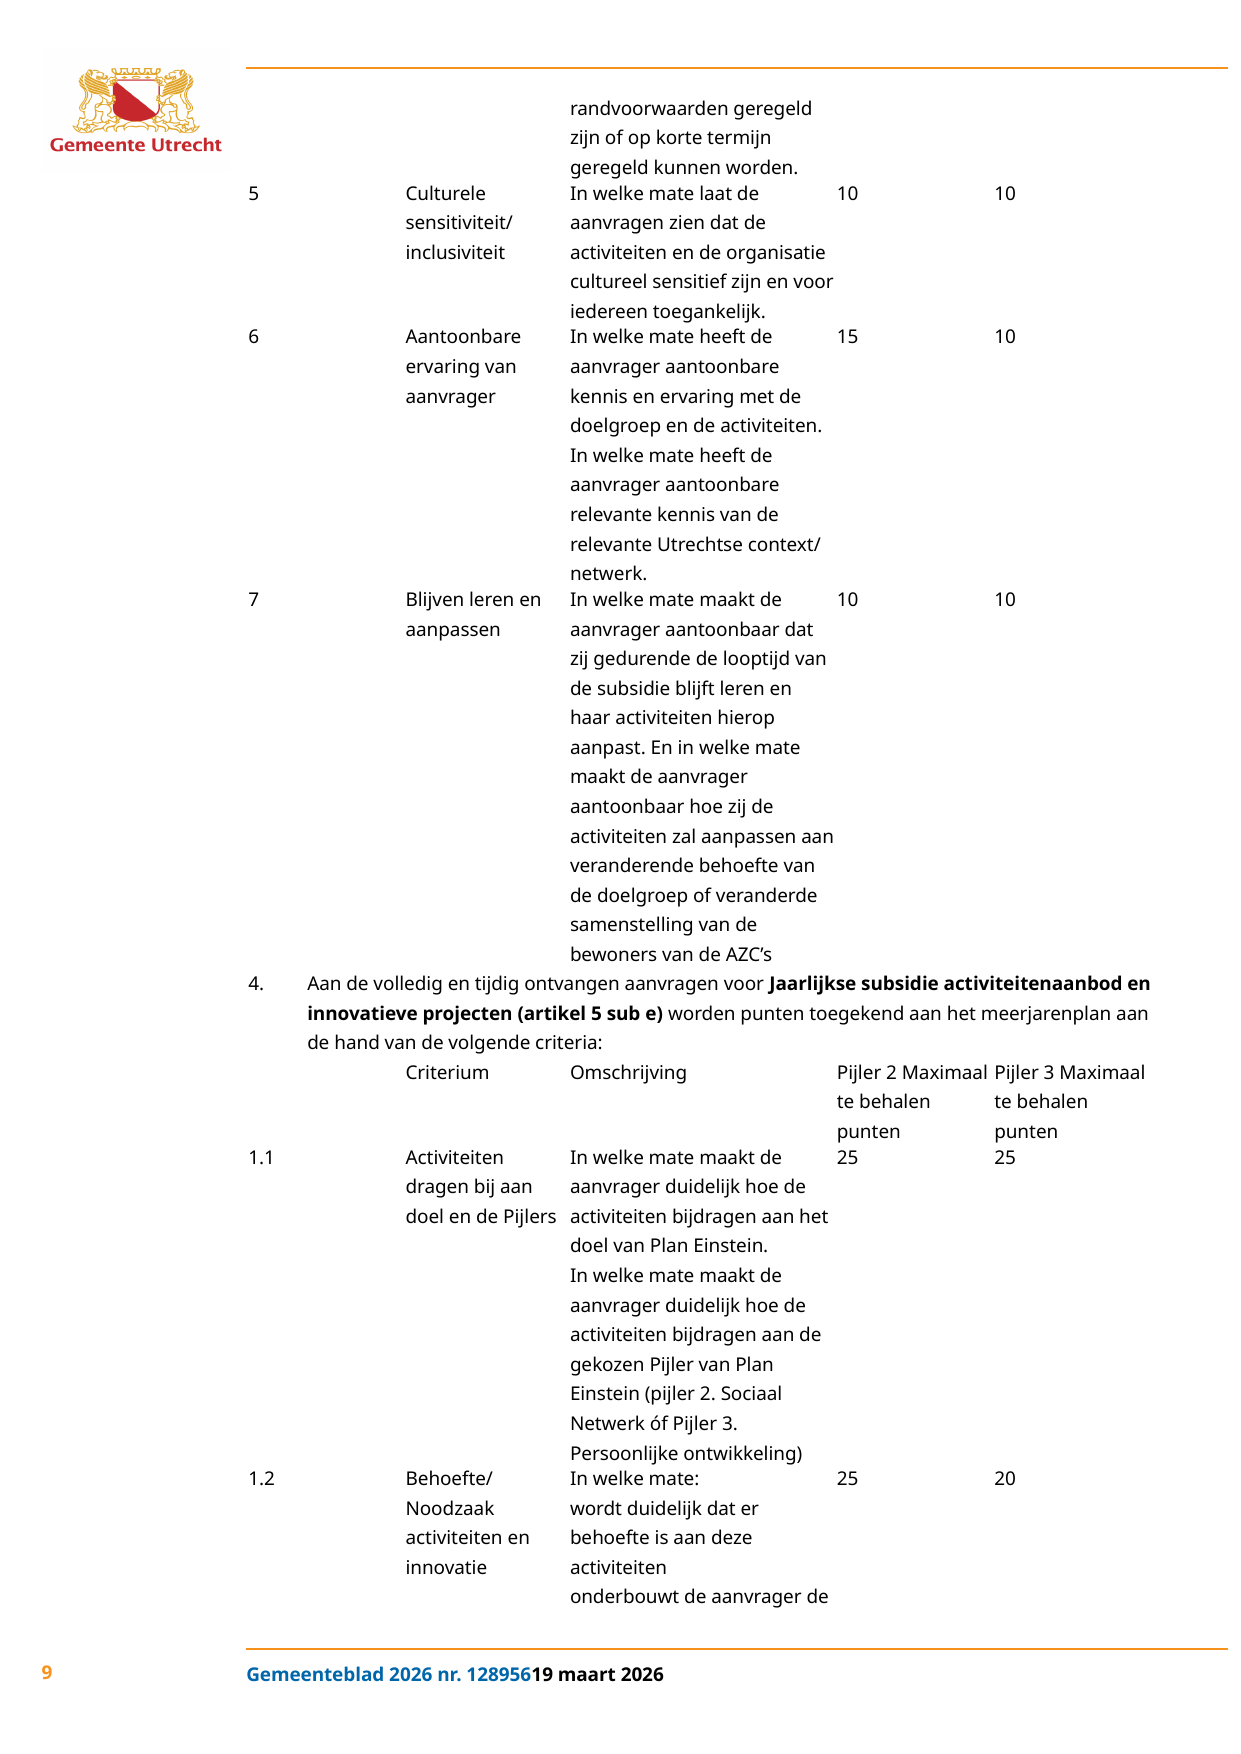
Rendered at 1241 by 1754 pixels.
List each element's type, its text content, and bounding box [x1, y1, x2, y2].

table_cell Aantoonbare ervaring van aanvrager [405, 324, 570, 586]
table_cell [837, 95, 994, 180]
table_cell randvoorwaarden geregeld zijn of op korte termijn geregeld kunnen worden. [570, 95, 837, 180]
table_cell 10 [994, 180, 1152, 324]
picture [41, 47, 231, 172]
table_cell In welke mate maakt de aanvrager aantoonbaar dat zij gedurende de looptijd van de subsidie blijft leren en haar activiteiten hierop aanpast. En in welke mate maakt de aanvrager aantoonbaar hoe zij de activiteiten zal aanpassen aan veranderende behoefte van de doelgroep of veranderde samenstelling van de bewoners van de AZC’s [570, 586, 837, 967]
table_cell 25 [837, 1144, 994, 1465]
table_header Pijler 2 Maximaal te behalen punten [837, 1059, 994, 1144]
table_cell 10 [837, 180, 994, 324]
table_cell 1.2 [248, 1465, 405, 1609]
table_cell 7 [248, 586, 405, 967]
table_cell 10 [994, 324, 1152, 586]
table_cell 25 [837, 1465, 994, 1609]
table_cell In welke mate maakt de aanvrager duidelijk hoe de activiteiten bijdragen aan het doel van Plan Einstein. In welke mate maakt de aanvrager duidelijk hoe de activiteiten bijdragen aan de gekozen Pijler van Plan Einstein (pijler 2. Sociaal Netwerk óf Pijler 3. Persoonlijke ontwikkeling) [570, 1144, 837, 1465]
table_cell [994, 95, 1152, 180]
list Aan de volledig en tijdig ontvangen aanvragen voor Jaarlijkse subsidie activiteitenaanbod en innovatieve projecten (artikel 5 sub e) worden punten toegekend aan het meerjarenplan aan de hand van de volgende criteria: [248, 970, 1152, 1055]
table_cell Blijven leren en aanpassen [405, 586, 570, 967]
table_cell In welke mate laat de aanvragen zien dat de activiteiten en de organisatie cultureel sensitief zijn en voor iedereen toegankelijk. [570, 180, 837, 324]
table_header [248, 1059, 405, 1144]
table_cell 6 [248, 324, 405, 586]
table_header Pijler 3 Maximaal te behalen punten [994, 1059, 1152, 1144]
table_cell 5 [248, 180, 405, 324]
table_cell 10 [994, 586, 1152, 967]
table_cell 15 [837, 324, 994, 586]
table_cell Activiteiten dragen bij aan doel en de Pijlers [405, 1144, 570, 1465]
table_cell 10 [837, 586, 994, 967]
table_cell 20 [994, 1465, 1152, 1609]
table_header Criterium [405, 1059, 570, 1144]
table_cell In welke mate heeft de aanvrager aantoonbare kennis en ervaring met de doelgroep en de activiteiten. In welke mate heeft de aanvrager aantoonbare relevante kennis van de relevante Utrechtse context/ netwerk. [570, 324, 837, 586]
table_header Omschrijving [570, 1059, 837, 1144]
table_cell Behoefte/ Noodzaak activiteiten en innovatie [405, 1465, 570, 1609]
table_cell [248, 95, 405, 180]
table_cell 25 [994, 1144, 1152, 1465]
table_cell [405, 95, 570, 180]
table_cell 1.1 [248, 1144, 405, 1465]
table_cell In welke mate: wordt duidelijk dat er behoefte is aan deze activiteiten onderbouwt de aanvrager de [570, 1465, 837, 1609]
table_cell Culturele sensitiviteit/ inclusiviteit [405, 180, 570, 324]
